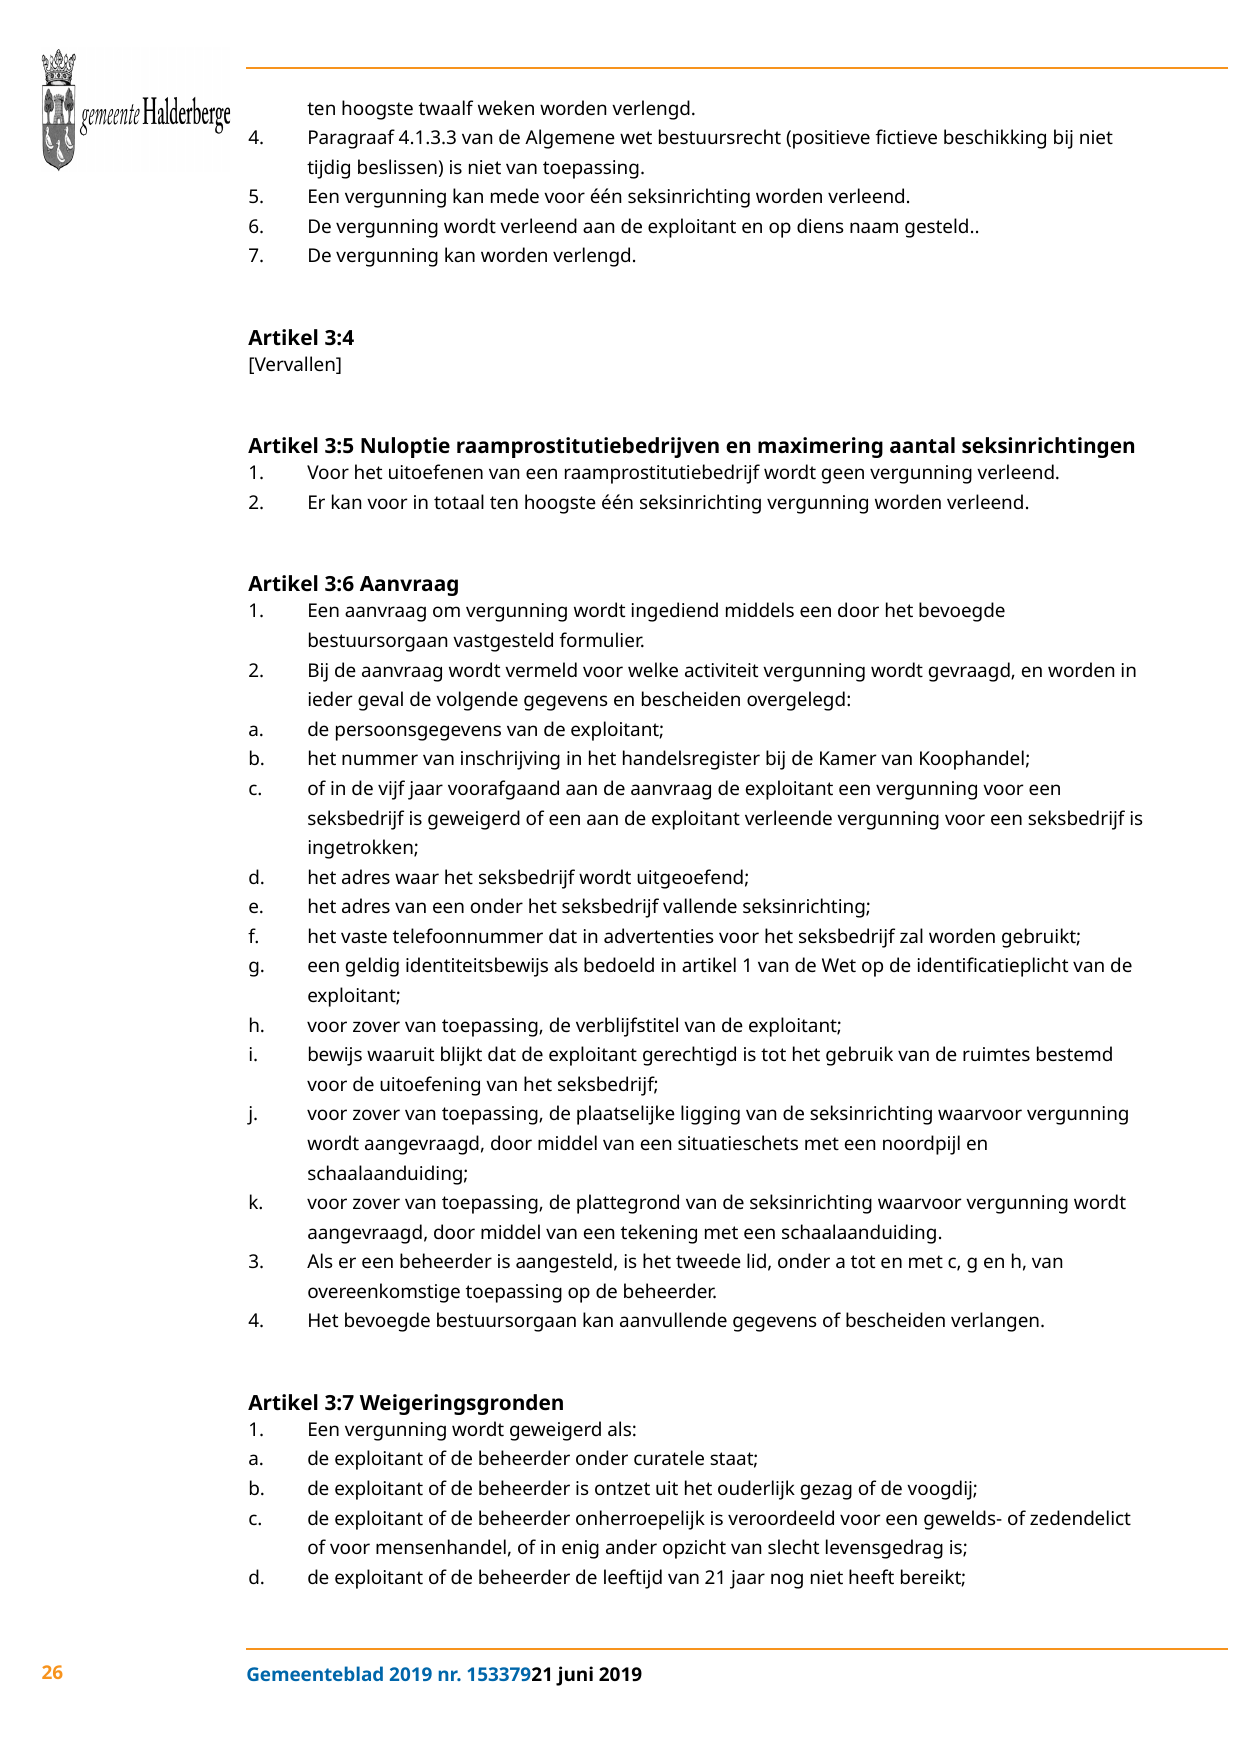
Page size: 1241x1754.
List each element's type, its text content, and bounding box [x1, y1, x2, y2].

list voor zover van toepassing, de plaatselijke ligging van de seksinrichting waarvoor vergunning wordt aangevraagd, door middel van een situatieschets met een noordpijl en schaalaanduiding; [248, 1101, 1152, 1185]
list het adres van een onder het seksbedrijf vallende seksinrichting; [248, 893, 1152, 919]
list de exploitant of de beheerder onder curatele staat; [248, 1446, 1152, 1471]
list Er kan voor in totaal ten hoogste één seksinrichting vergunning worden verleend. [248, 489, 1152, 515]
list de exploitant of de beheerder is ontzet uit het ouderlijk gezag of de voogdij; [248, 1475, 1152, 1501]
list Als er een beheerder is aangesteld, is het tweede lid, onder a tot en met c, g en h, van overeenkomstige toepassing op de beheerder. [248, 1248, 1152, 1304]
list een geldig identiteitsbewijs als bedoeld in artikel 1 van de Wet op de identificatieplicht van de exploitant; [248, 953, 1152, 1008]
list De vergunning kan worden verlengd. [248, 243, 1152, 268]
list bewijs waaruit blijkt dat de exploitant gerechtigd is tot het gebruik van de ruimtes bestemd voor de uitoefening van het seksbedrijf; [248, 1041, 1152, 1097]
list de persoonsgegevens van de exploitant; [248, 716, 1152, 742]
text Artikel 3:4 [248, 323, 1152, 351]
text [Vervallen] [248, 351, 1152, 377]
list Voor het uitoefenen van een raamprostitutiebedrijf wordt geen vergunning verleend. [248, 459, 1152, 485]
list ten hoogste twaalf weken worden verlengd. [248, 95, 1152, 121]
text Artikel 3:5 Nuloptie raamprostitutiebedrijven en maximering aantal seksinrichtingen [248, 431, 1152, 459]
list de exploitant of de beheerder onherroepelijk is veroordeeld voor een gewelds- of zedendelict of voor mensenhandel, of in enig ander opzicht van slecht levensgedrag is; [248, 1505, 1152, 1560]
list voor zover van toepassing, de verblijfstitel van de exploitant; [248, 1012, 1152, 1037]
list Een vergunning wordt geweigerd als: [248, 1416, 1152, 1442]
list Het bevoegde bestuursorgaan kan aanvullende gegevens of bescheiden verlangen. [248, 1308, 1152, 1333]
text Artikel 3:6 Aanvraag [248, 569, 1152, 598]
list voor zover van toepassing, de plattegrond van de seksinrichting waarvoor vergunning wordt aangevraagd, door middel van een tekening met een schaalaanduiding. [248, 1189, 1152, 1244]
list Bij de aanvraag wordt vermeld voor welke activiteit vergunning wordt gevraagd, en worden in ieder geval de volgende gegevens en bescheiden overgelegd: [248, 657, 1152, 712]
text Artikel 3:7 Weigeringsgronden [248, 1388, 1152, 1416]
picture [41, 47, 231, 172]
list Een aanvraag om vergunning wordt ingediend middels een door het bevoegde bestuursorgaan vastgesteld formulier. [248, 598, 1152, 653]
list het nummer van inschrijving in het handelsregister bij de Kamer van Koophandel; [248, 746, 1152, 771]
list Paragraaf 4.1.3.3 van de Algemene wet bestuursrecht (positieve fictieve beschikking bij niet tijdig beslissen) is niet van toepassing. [248, 124, 1152, 180]
list de exploitant of de beheerder de leeftijd van 21 jaar nog niet heeft bereikt; [248, 1564, 1152, 1590]
list of in de vijf jaar voorafgaand aan de aanvraag de exploitant een vergunning voor een seksbedrijf is geweigerd of een aan de exploitant verleende vergunning voor een seksbedrijf is ingetrokken; [248, 775, 1152, 860]
list het adres waar het seksbedrijf wordt uitgeoefend; [248, 864, 1152, 889]
list Een vergunning kan mede voor één seksinrichting worden verleend. [248, 183, 1152, 209]
list het vaste telefoonnummer dat in advertenties voor het seksbedrijf zal worden gebruikt; [248, 923, 1152, 949]
list De vergunning wordt verleend aan de exploitant en op diens naam gesteld.. [248, 213, 1152, 239]
